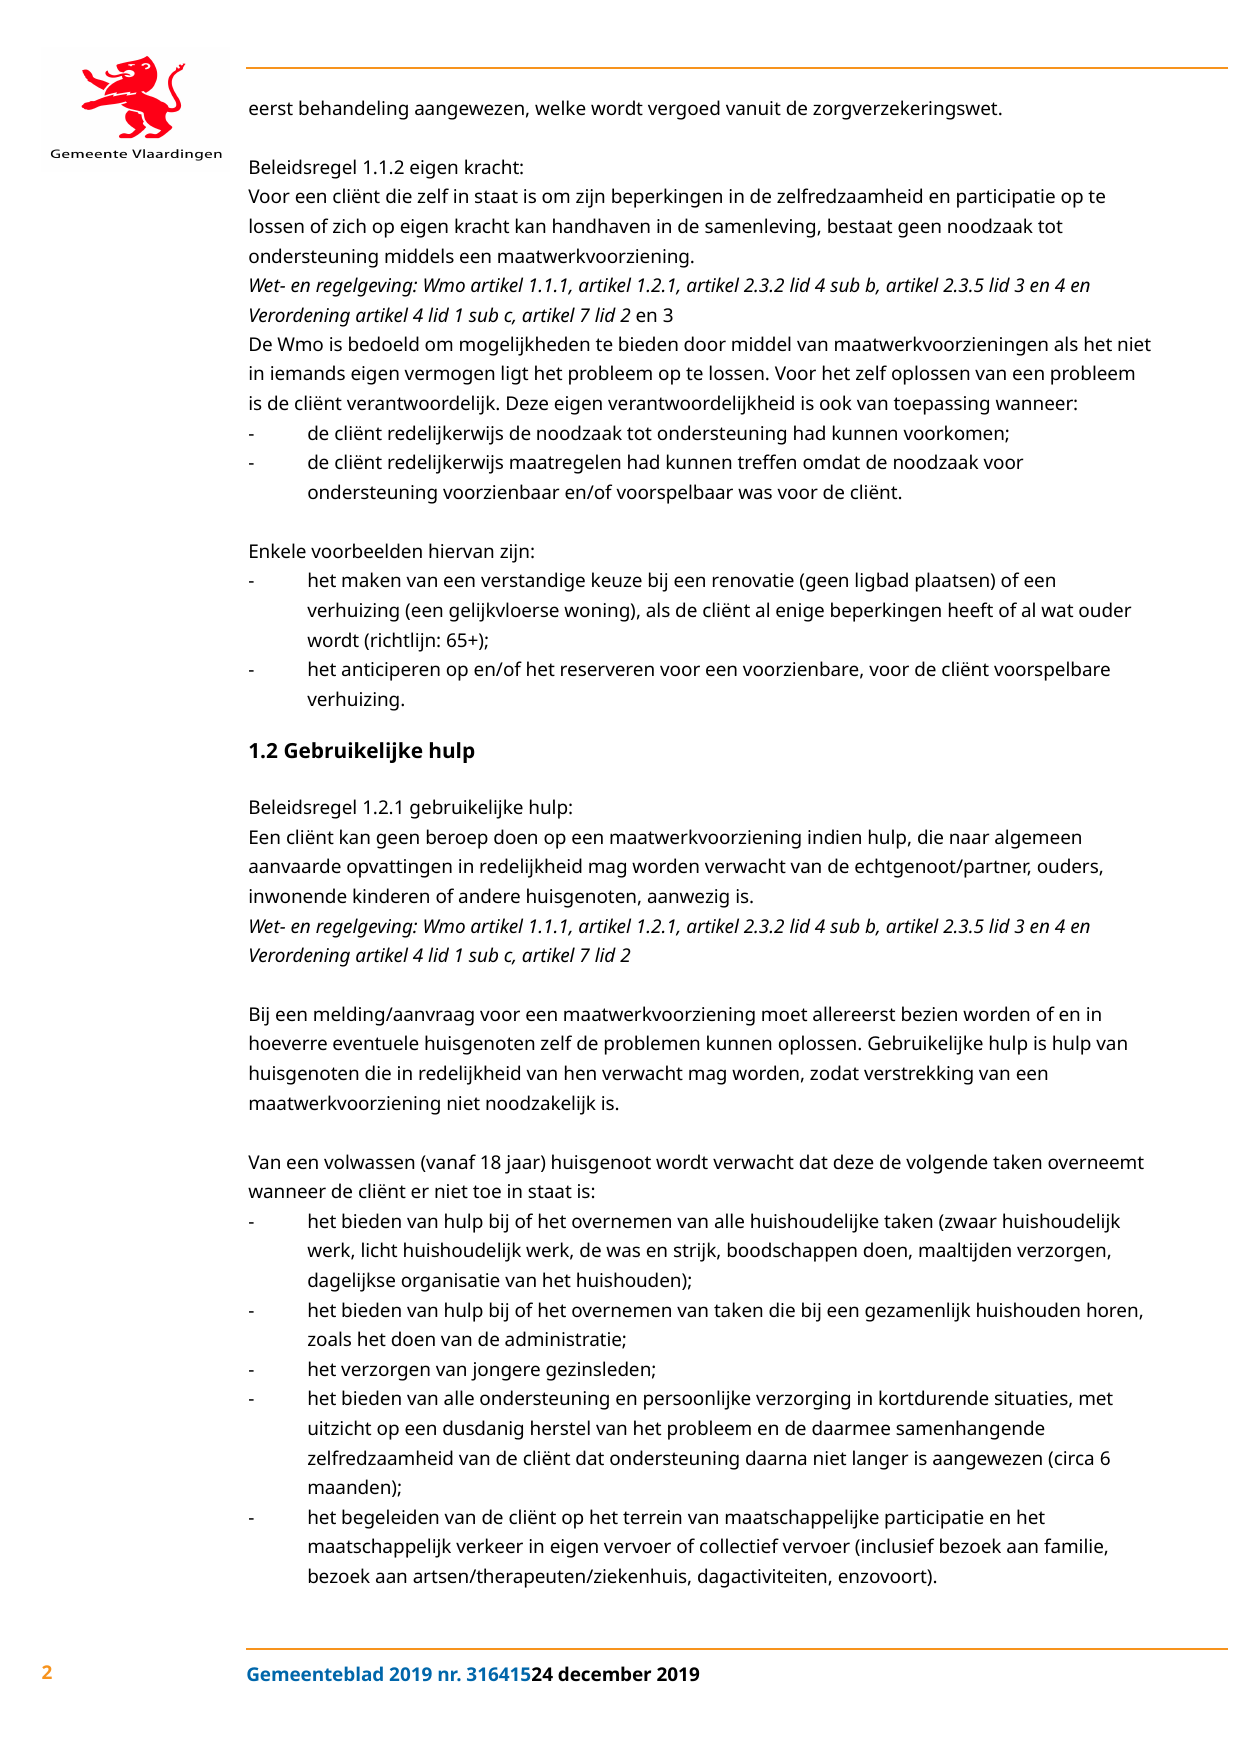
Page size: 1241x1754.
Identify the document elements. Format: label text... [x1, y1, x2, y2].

list het verzorgen van jongere gezinsleden; [248, 1356, 1152, 1382]
list het begeleiden van de cliënt op het terrein van maatschappelijke participatie en het maatschappelijk verkeer in eigen vervoer of collectief vervoer (inclusief bezoek aan familie, bezoek aan artsen/therapeuten/ziekenhuis, dagactiviteiten, enzovoort). [248, 1504, 1152, 1589]
list het anticiperen op en/of het reserveren voor een voorzienbare, voor de cliënt voorspelbare verhuizing. [248, 656, 1152, 712]
text 1.2 Gebruikelijke hulp [248, 736, 1152, 765]
table_header Beleidsregel 1.1.2 eigen kracht: Voor een cliënt die zelf in staat is om zijn beperkingen in de zelfredzaamheid en participatie op te lossen of zich op eigen kracht kan handhaven in de samenleving, bestaat geen noodzaak tot ondersteuning middels een maatwerkvoorziening. Wet- en regelgeving: Wmo artikel 1.1.1, artikel 1.2.1, artikel 2.3.2 lid 4 sub b, artikel 2.3.5 lid 3 en 4 en Verordening artikel 4 lid 1 sub c, artikel 7 lid 2 en 3 [248, 154, 1152, 328]
text De Wmo is bedoeld om mogelijkheden te bieden door middel van maatwerkvoorzieningen als het niet in iemands eigen vermogen ligt het probleem op te lossen. Voor het zelf oplossen van een probleem is de cliënt verantwoordelijk. Deze eigen verantwoordelijkheid is ook van toepassing wanneer: [248, 331, 1152, 416]
list de cliënt redelijkerwijs maatregelen had kunnen treffen omdat de noodzaak voor ondersteuning voorzienbaar en/of voorspelbaar was voor de cliënt. [248, 449, 1152, 504]
list het maken van een verstandige keuze bij een renovatie (geen ligbad plaatsen) of een verhuizing (een gelijkvloerse woning), als de cliënt al enige beperkingen heeft of al wat ouder wordt (richtlijn: 65+); [248, 568, 1152, 652]
list het bieden van hulp bij of het overnemen van taken die bij een gezamenlijk huishouden horen, zoals het doen van de administratie; [248, 1297, 1152, 1352]
text Van een volwassen (vanaf 18 jaar) huisgenoot wordt verwacht dat deze de volgende taken overneemt wanneer de cliënt er niet toe in staat is: [248, 1149, 1152, 1204]
table_header Beleidsregel 1.2.1 gebruikelijke hulp: Een cliënt kan geen beroep doen op een maatwerkvoorziening indien hulp, die naar algemeen aanvaarde opvattingen in redelijkheid mag worden verwacht van de echtgenoot/partner, ouders, inwonende kinderen of andere huisgenoten, aanwezig is. Wet- en regelgeving: Wmo artikel 1.1.1, artikel 1.2.1, artikel 2.3.2 lid 4 sub b, artikel 2.3.5 lid 3 en 4 en Verordening artikel 4 lid 1 sub c, artikel 7 lid 2 [248, 795, 1152, 968]
list het bieden van hulp bij of het overnemen van alle huishoudelijke taken (zwaar huishoudelijk werk, licht huishoudelijk werk, de was en strijk, boodschappen doen, maaltijden verzorgen, dagelijkse organisatie van het huishouden); [248, 1208, 1152, 1293]
text Enkele voorbeelden hiervan zijn: [248, 538, 1152, 564]
list het bieden van alle ondersteuning en persoonlijke verzorging in kortdurende situaties, met uitzicht op een dusdanig herstel van het probleem en de daarmee samenhangende zelfredzaamheid van de cliënt dat ondersteuning daarna niet langer is aangewezen (circa 6 maanden); [248, 1386, 1152, 1500]
list de cliënt redelijkerwijs de noodzaak tot ondersteuning had kunnen voorkomen; [248, 420, 1152, 445]
text eerst behandeling aangewezen, welke wordt vergoed vanuit de zorgverzekeringswet. [248, 95, 1152, 121]
text Bij een melding/aanvraag voor een maatwerkvoorziening moet allereerst bezien worden of en in hoeverre eventuele huisgenoten zelf de problemen kunnen oplossen. Gebruikelijke hulp is hulp van huisgenoten die in redelijkheid van hen verwacht mag worden, zodat verstrekking van een maatwerkvoorziening niet noodzakelijk is. [248, 1001, 1152, 1115]
picture [41, 47, 231, 172]
